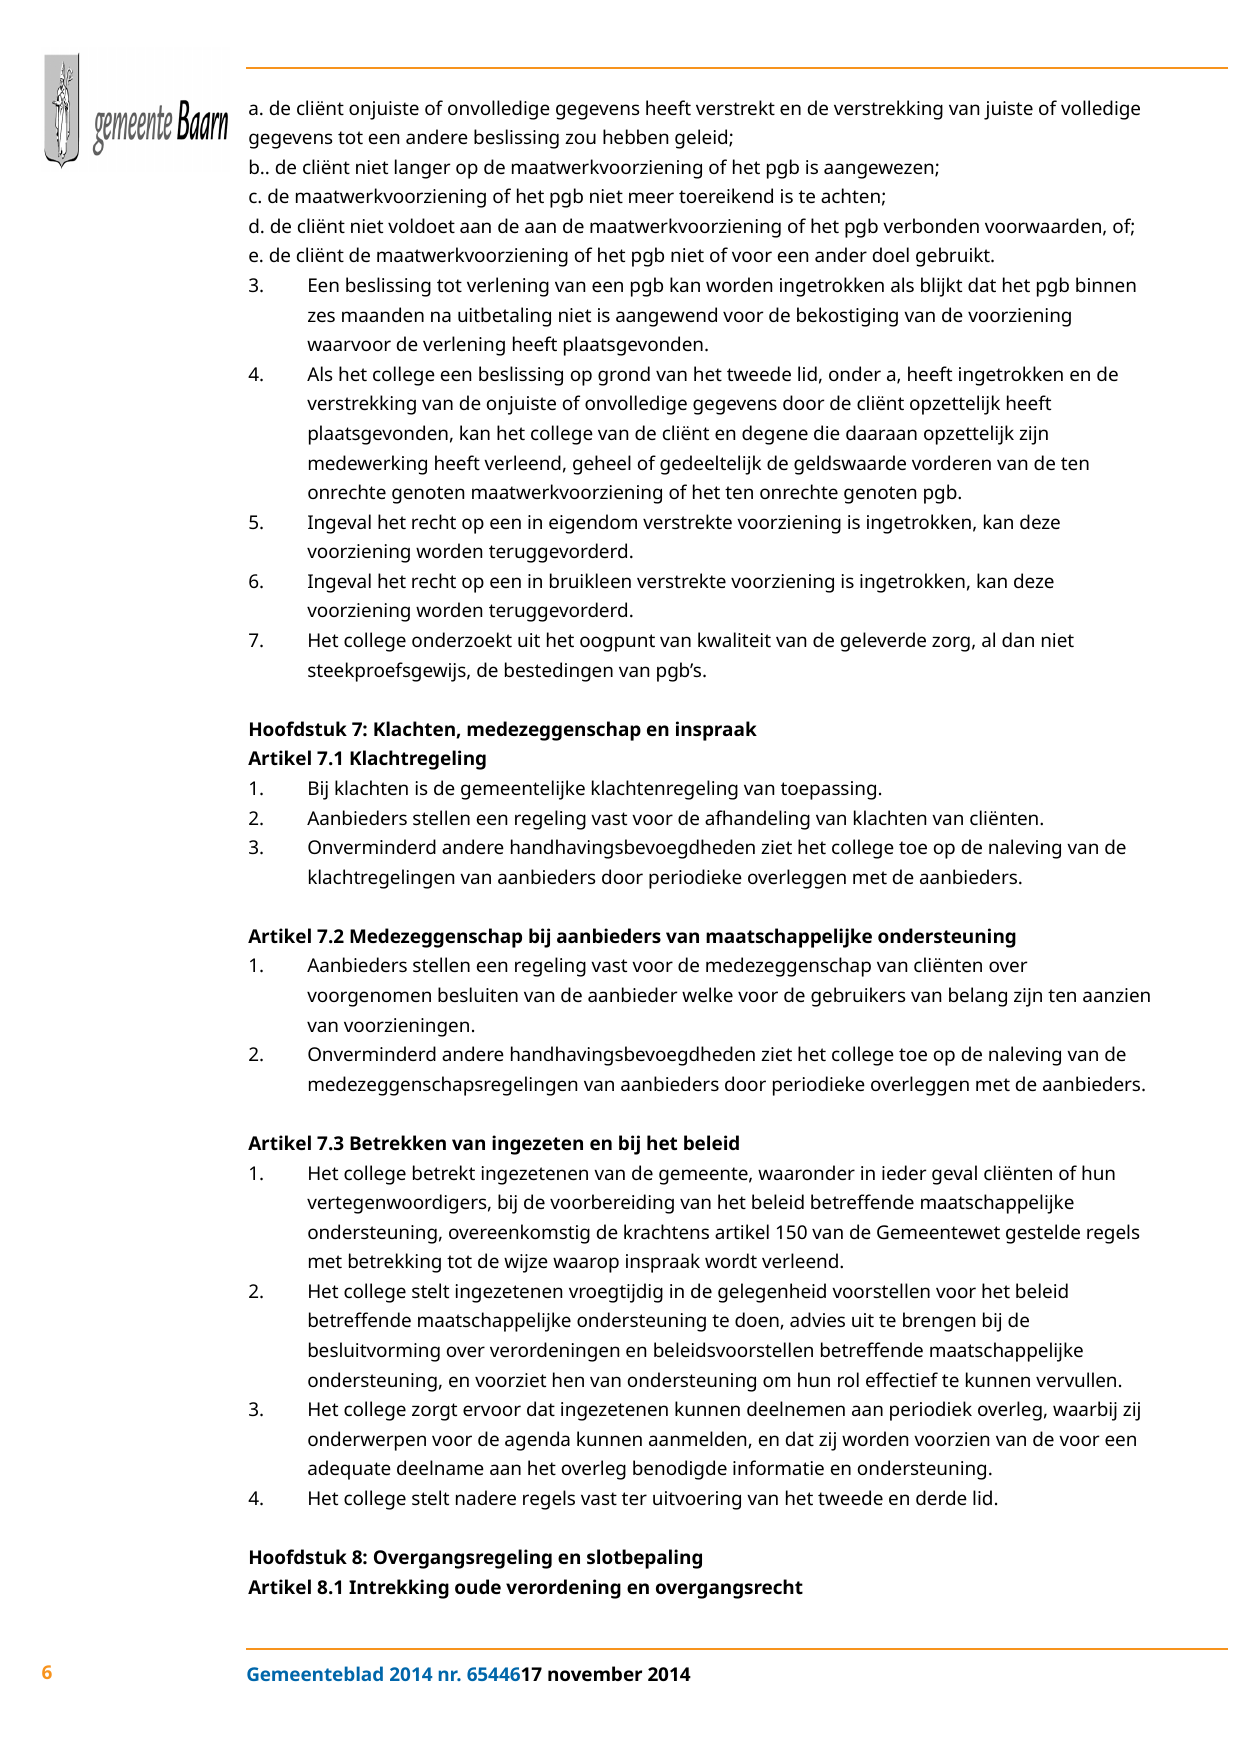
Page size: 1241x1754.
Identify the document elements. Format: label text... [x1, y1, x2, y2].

text Hoofdstuk 8: Overgangsregeling en slotbepaling [248, 1544, 1152, 1570]
picture [41, 47, 231, 172]
text e. de cliënt de maatwerkvoorziening of het pgb niet of voor een ander doel gebruikt. [248, 243, 1152, 268]
text Artikel 8.1 Intrekking oude verordening en overgangsrecht [248, 1574, 1152, 1600]
list Aanbieders stellen een regeling vast voor de afhandeling van klachten van cliënten. [248, 805, 1152, 831]
list Het college betrekt ingezetenen van de gemeente, waaronder in ieder geval cliënten of hun vertegenwoordigers, bij de voorbereiding van het beleid betreffende maatschappelijke ondersteuning, overeenkomstig de krachtens artikel 150 van de Gemeentewet gestelde regels met betrekking tot de wijze waarop inspraak wordt verleend. [248, 1160, 1152, 1274]
list Als het college een beslissing op grond van het tweede lid, onder a, heeft ingetrokken en de verstrekking van de onjuiste of onvolledige gegevens door de cliënt opzettelijk heeft plaatsgevonden, kan het college van de cliënt en degene die daaraan opzettelijk zijn medewerking heeft verleend, geheel of gedeeltelijk de geldswaarde vorderen van de ten onrechte genoten maatwerkvoorziening of het ten onrechte genoten pgb. [248, 361, 1152, 505]
list Ingeval het recht op een in eigendom verstrekte voorziening is ingetrokken, kan deze voorziening worden teruggevorderd. [248, 509, 1152, 564]
list Aanbieders stellen een regeling vast voor de medezeggenschap van cliënten over voorgenomen besluiten van de aanbieder welke voor de gebruikers van belang zijn ten aanzien van voorzieningen. [248, 953, 1152, 1038]
text d. de cliënt niet voldoet aan de aan de maatwerkvoorziening of het pgb verbonden voorwaarden, of; [248, 213, 1152, 239]
text Artikel 7.3 Betrekken van ingezeten en bij het beleid [248, 1130, 1152, 1156]
list Bij klachten is de gemeentelijke klachtenregeling van toepassing. [248, 775, 1152, 801]
list Onverminderd andere handhavingsbevoegdheden ziet het college toe op de naleving van de medezeggenschapsregelingen van aanbieders door periodieke overleggen met de aanbieders. [248, 1041, 1152, 1097]
list Het college onderzoekt uit het oogpunt van kwaliteit van de geleverde zorg, al dan niet steekproefsgewijs, de bestedingen van pgb’s. [248, 627, 1152, 683]
list Het college stelt ingezetenen vroegtijdig in de gelegenheid voorstellen voor het beleid betreffende maatschappelijke ondersteuning te doen, advies uit te brengen bij de besluitvorming over verordeningen en beleidsvoorstellen betreffende maatschappelijke ondersteuning, en voorziet hen van ondersteuning om hun rol effectief te kunnen vervullen. [248, 1278, 1152, 1393]
list Ingeval het recht op een in bruikleen verstrekte voorziening is ingetrokken, kan deze voorziening worden teruggevorderd. [248, 568, 1152, 623]
text c. de maatwerkvoorziening of het pgb niet meer toereikend is te achten; [248, 183, 1152, 209]
list Onverminderd andere handhavingsbevoegdheden ziet het college toe op de naleving van de klachtregelingen van aanbieders door periodieke overleggen met de aanbieders. [248, 834, 1152, 890]
list Een beslissing tot verlening van een pgb kan worden ingetrokken als blijkt dat het pgb binnen zes maanden na uitbetaling niet is aangewend voor de bekostiging van de voorziening waarvoor de verlening heeft plaatsgevonden. [248, 272, 1152, 357]
text Artikel 7.1 Klachtregeling [248, 746, 1152, 771]
list Het college zorgt ervoor dat ingezetenen kunnen deelnemen aan periodiek overleg, waarbij zij onderwerpen voor de agenda kunnen aanmelden, en dat zij worden voorzien van de voor een adequate deelname aan het overleg benodigde informatie en ondersteuning. [248, 1396, 1152, 1481]
text Hoofdstuk 7: Klachten, medezeggenschap en inspraak [248, 716, 1152, 742]
text Artikel 7.2 Medezeggenschap bij aanbieders van maatschappelijke ondersteuning [248, 923, 1152, 949]
list Het college stelt nadere regels vast ter uitvoering van het tweede en derde lid. [248, 1485, 1152, 1511]
text b.. de cliënt niet langer op de maatwerkvoorziening of het pgb is aangewezen; [248, 154, 1152, 180]
text a. de cliënt onjuiste of onvolledige gegevens heeft verstrekt en de verstrekking van juiste of volledige gegevens tot een andere beslissing zou hebben geleid; [248, 95, 1152, 150]
